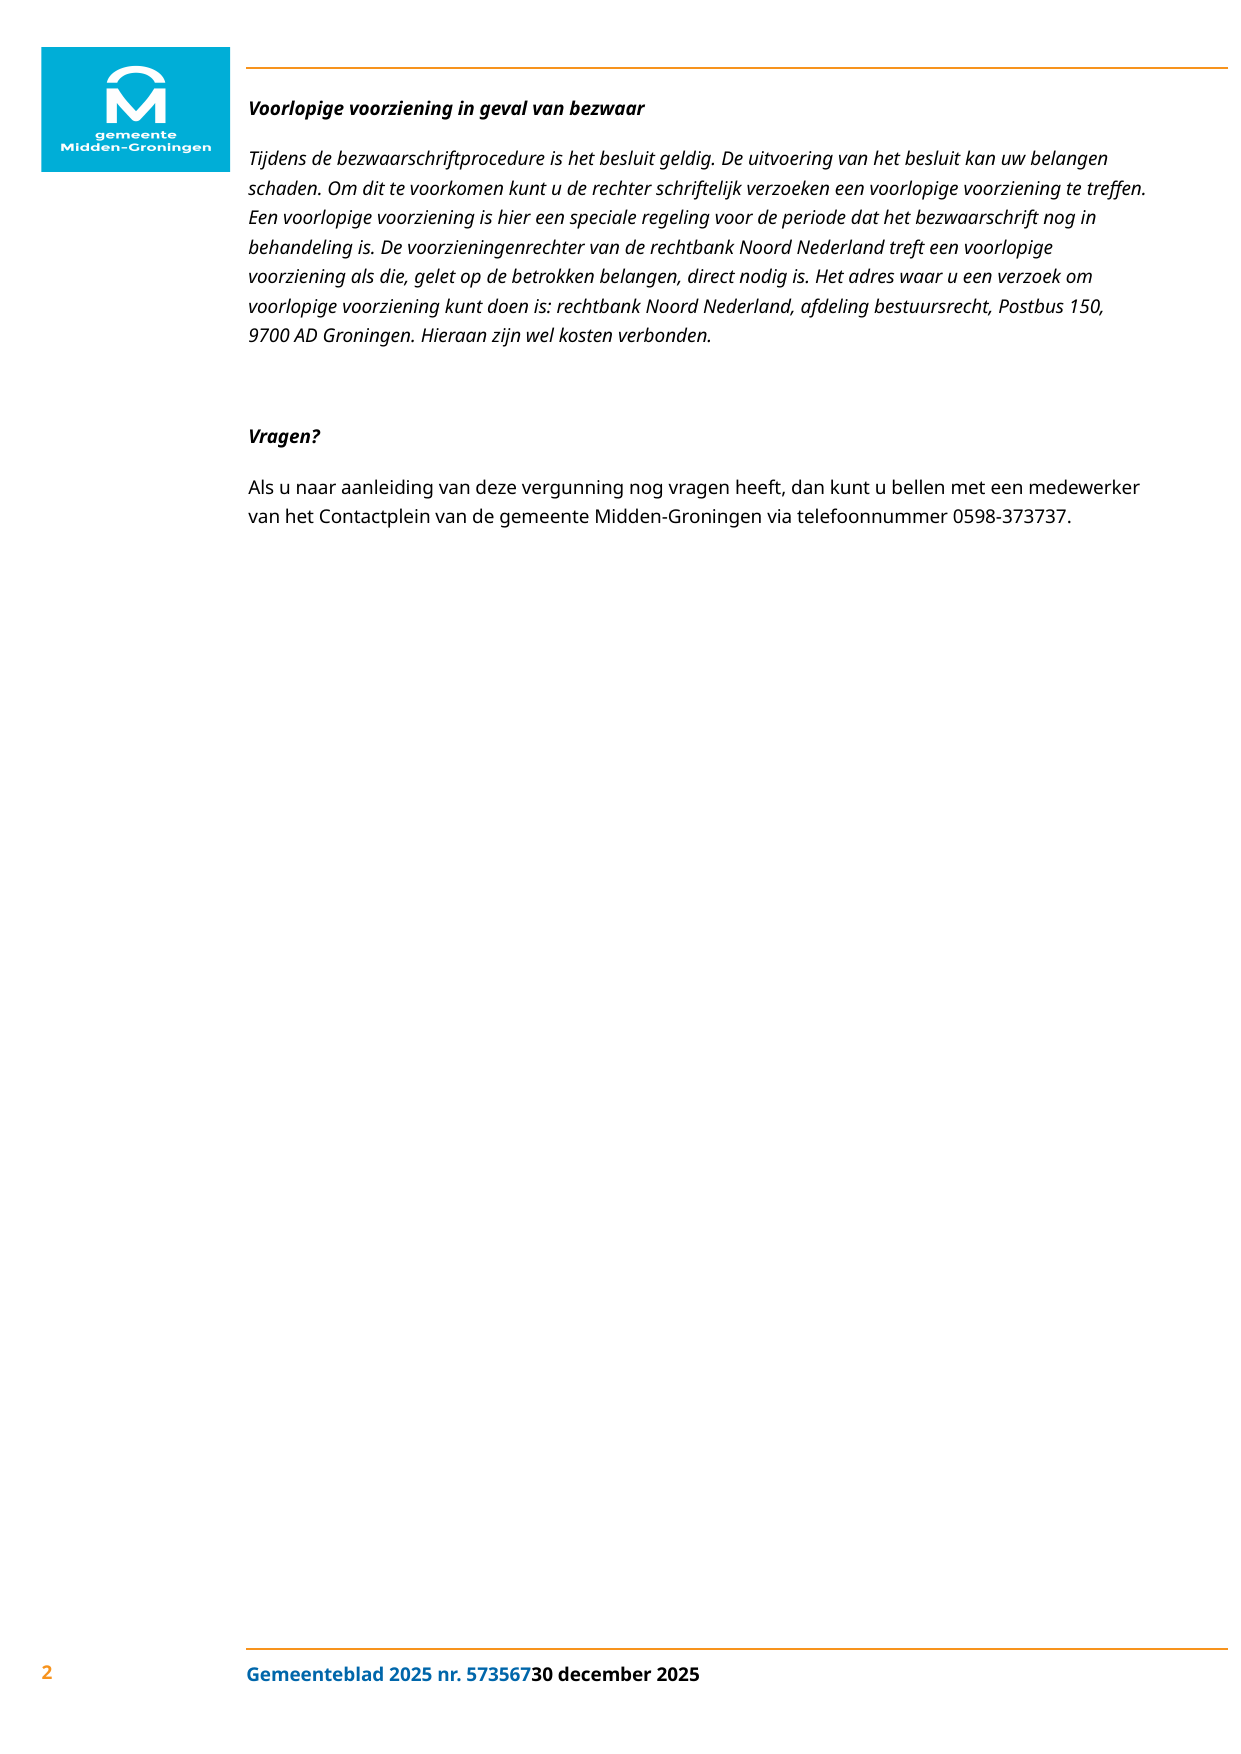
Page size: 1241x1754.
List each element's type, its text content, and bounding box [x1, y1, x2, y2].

text Als u naar aanleiding van deze vergunning nog vragen heeft, dan kunt u bellen met een medewerker van het Contactplein van de gemeente Midden-Groningen via telefoonnummer 0598-373737. [248, 474, 1152, 529]
picture [107, 89, 165, 122]
picture [108, 66, 164, 82]
text Vragen? [248, 423, 1152, 449]
text Voorlopige voorziening in geval van bezwaar [248, 95, 1152, 121]
text Tijdens de bezwaarschriftprocedure is het besluit geldig. De uitvoering van het besluit kan uw belangen schaden. Om dit te voorkomen kunt u de rechter schriftelijk verzoeken een voorlopige voorziening te treffen. Een voorlopige voorziening is hier een speciale regeling voor de periode dat het bezwaarschrift nog in behandeling is. De voorzieningenrechter van de rechtbank Noord Nederland treft een voorlopige voorziening als die, gelet op de betrokken belangen, direct nodig is. Het adres waar u een verzoek om voorlopige voorziening kunt doen is: rechtbank Noord Nederland, afdeling bestuursrecht, Postbus 150, 9700 AD Groningen. Hieraan zijn wel kosten verbonden. [248, 145, 1152, 348]
picture [184, 146, 190, 153]
